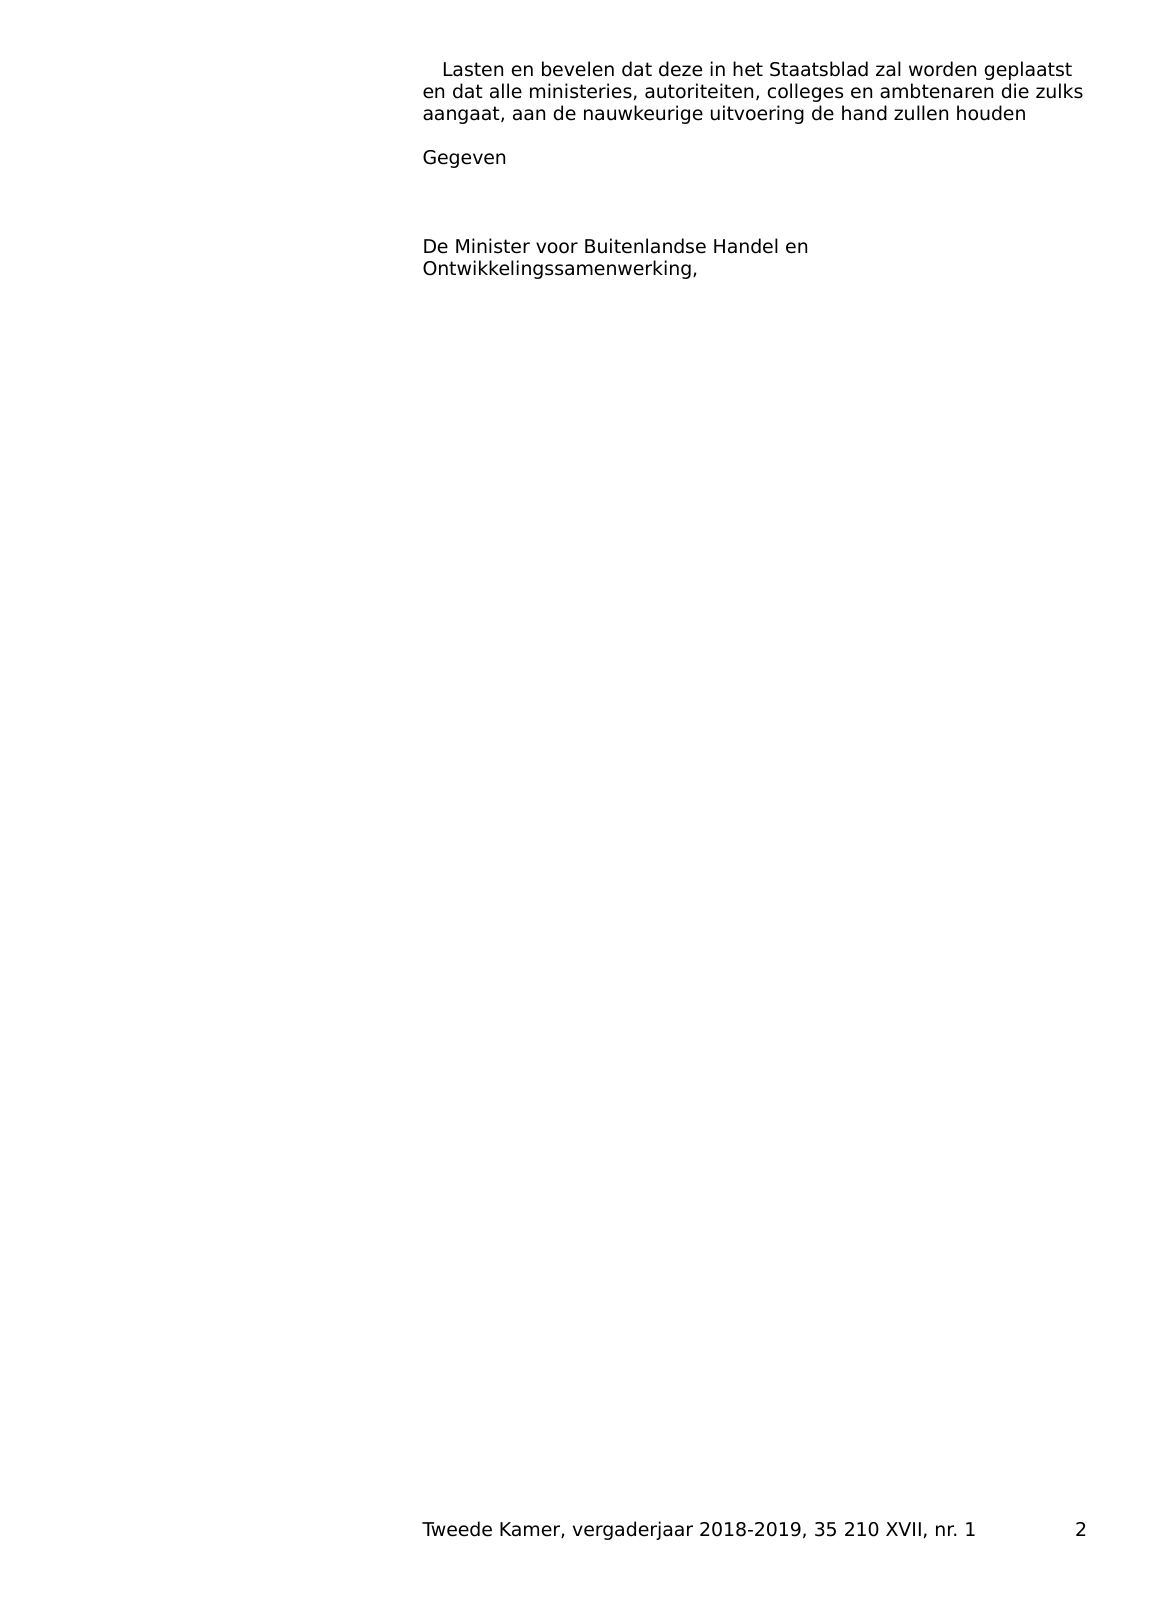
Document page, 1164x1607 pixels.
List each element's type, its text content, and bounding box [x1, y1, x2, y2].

text Gegeven [422, 147, 1087, 169]
text Lasten en bevelen dat deze in het Staatsblad zal worden geplaatst en dat alle ministeries, autoriteiten, colleges en ambtenaren die zulks aangaat, aan de nauwkeurige uitvoering de hand zullen houden [422, 59, 1087, 125]
text De Minister voor Buitenlandse Handel en Ontwikkelingssamenwerking, [422, 236, 1087, 280]
